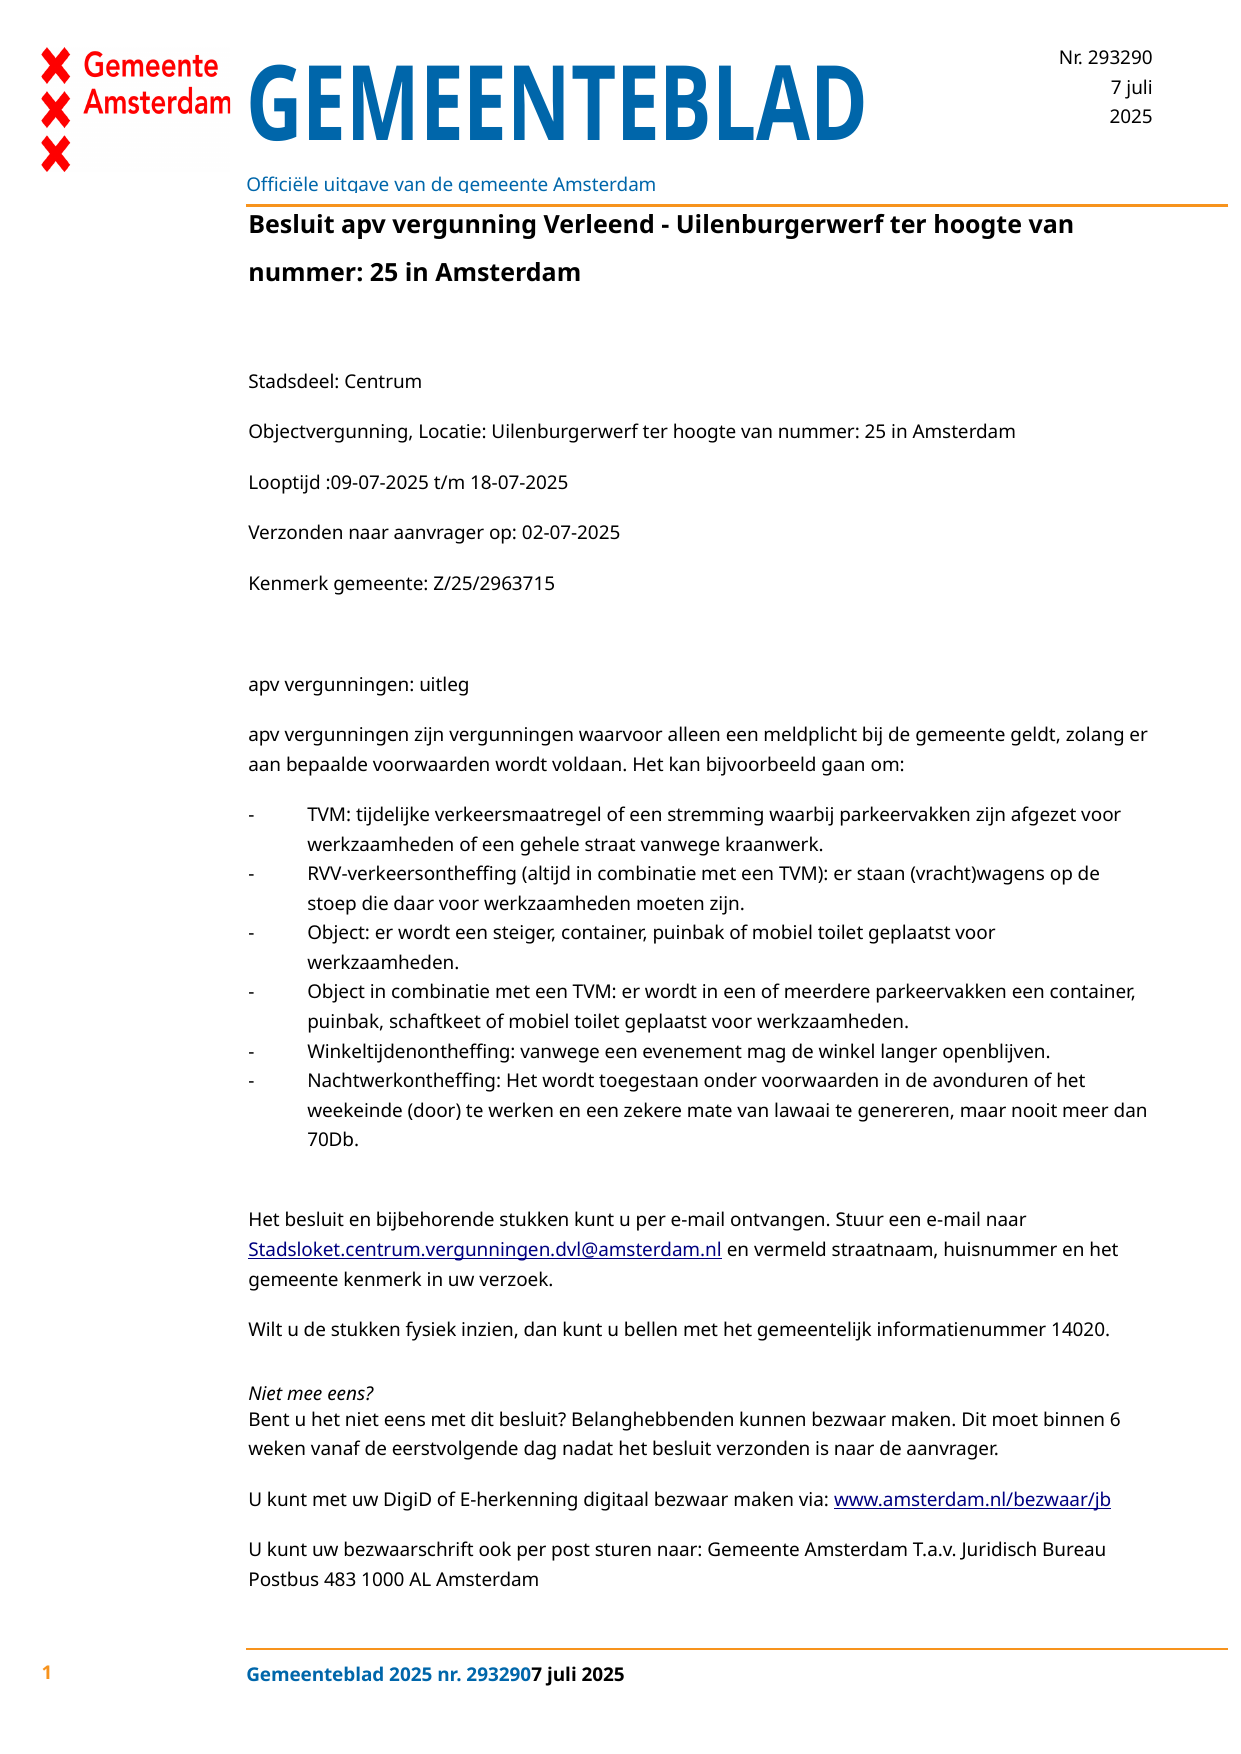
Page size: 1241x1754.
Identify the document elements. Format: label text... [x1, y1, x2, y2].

picture [41, 47, 231, 172]
list Nachtwerkontheffing: Het wordt toegestaan onder voorwaarden in de avonduren of het weekeinde (door) te werken en een zekere mate van lawaai te genereren, maar nooit meer dan 70Db. [248, 1067, 1152, 1152]
text Verzonden naar aanvrager op: 02-07-2025 [248, 519, 1152, 545]
text U kunt uw bezwaarschrift ook per post sturen naar: Gemeente Amsterdam T.a.v. Juridisch Bureau Postbus 483 1000 AL Amsterdam [248, 1536, 1152, 1592]
list TVM: tijdelijke verkeersmaatregel of een stremming waarbij parkeervakken zijn afgezet voor werkzaamheden of een gehele straat vanwege kraanwerk. [248, 801, 1152, 857]
text Looptijd :09-07-2025 t/m 18-07-2025 [248, 469, 1152, 495]
text Het besluit en bijbehorende stukken kunt u per e-mail ontvangen. Stuur een e-mail naar Stadsloket.centrum.vergunningen.dvl@amsterdam.nl en vermeld straatnaam, huisnummer en het gemeente kenmerk in uw verzoek. [248, 1207, 1152, 1292]
list Object in combinatie met een TVM: er wordt in een of meerdere parkeervakken een container, puinbak, schaftkeet of mobiel toilet geplaatst voor werkzaamheden. [248, 979, 1152, 1034]
list Object: er wordt een steiger, container, puinbak of mobiel toilet geplaatst voor werkzaamheden. [248, 919, 1152, 975]
list RVV-verkeersontheffing (altijd in combinatie met een TVM): er staan (vracht)wagens op de stoep die daar voor werkzaamheden moeten zijn. [248, 860, 1152, 916]
text Bent u het niet eens met dit besluit? Belanghebbenden kunnen bezwaar maken. Dit moet binnen 6 weken vanaf de eerstvolgende dag nadat het besluit verzonden is naar de aanvrager. [248, 1406, 1152, 1461]
text Wilt u de stukken fysiek inzien, dan kunt u bellen met het gemeentelijk informatienummer 14020. [248, 1316, 1152, 1342]
text Objectvergunning, Locatie: Uilenburgerwerf ter hoogte van nummer: 25 in Amsterdam [248, 419, 1152, 444]
list Winkeltijdenontheffing: vanwege een evenement mag de winkel langer openblijven. [248, 1038, 1152, 1064]
text Niet mee eens? [248, 1380, 1152, 1406]
text Besluit apv vergunning Verleend - Uilenburgerwerf ter hoogte van nummer: 25 in Amsterdam [248, 207, 1152, 288]
text U kunt met uw DigiD of E-herkenning digitaal bezwaar maken via: www.amsterdam.nl/bezwaar/jb [248, 1486, 1152, 1512]
text apv vergunningen zijn vergunningen waarvoor alleen een meldplicht bij de gemeente geldt, zolang er aan bepaalde voorwaarden wordt voldaan. Het kan bijvoorbeeld gaan om: [248, 721, 1152, 777]
text Kenmerk gemeente: Z/25/2963715 [248, 570, 1152, 596]
text apv vergunningen: uitleg [248, 671, 1152, 697]
text Stadsdeel: Centrum [248, 368, 1152, 394]
